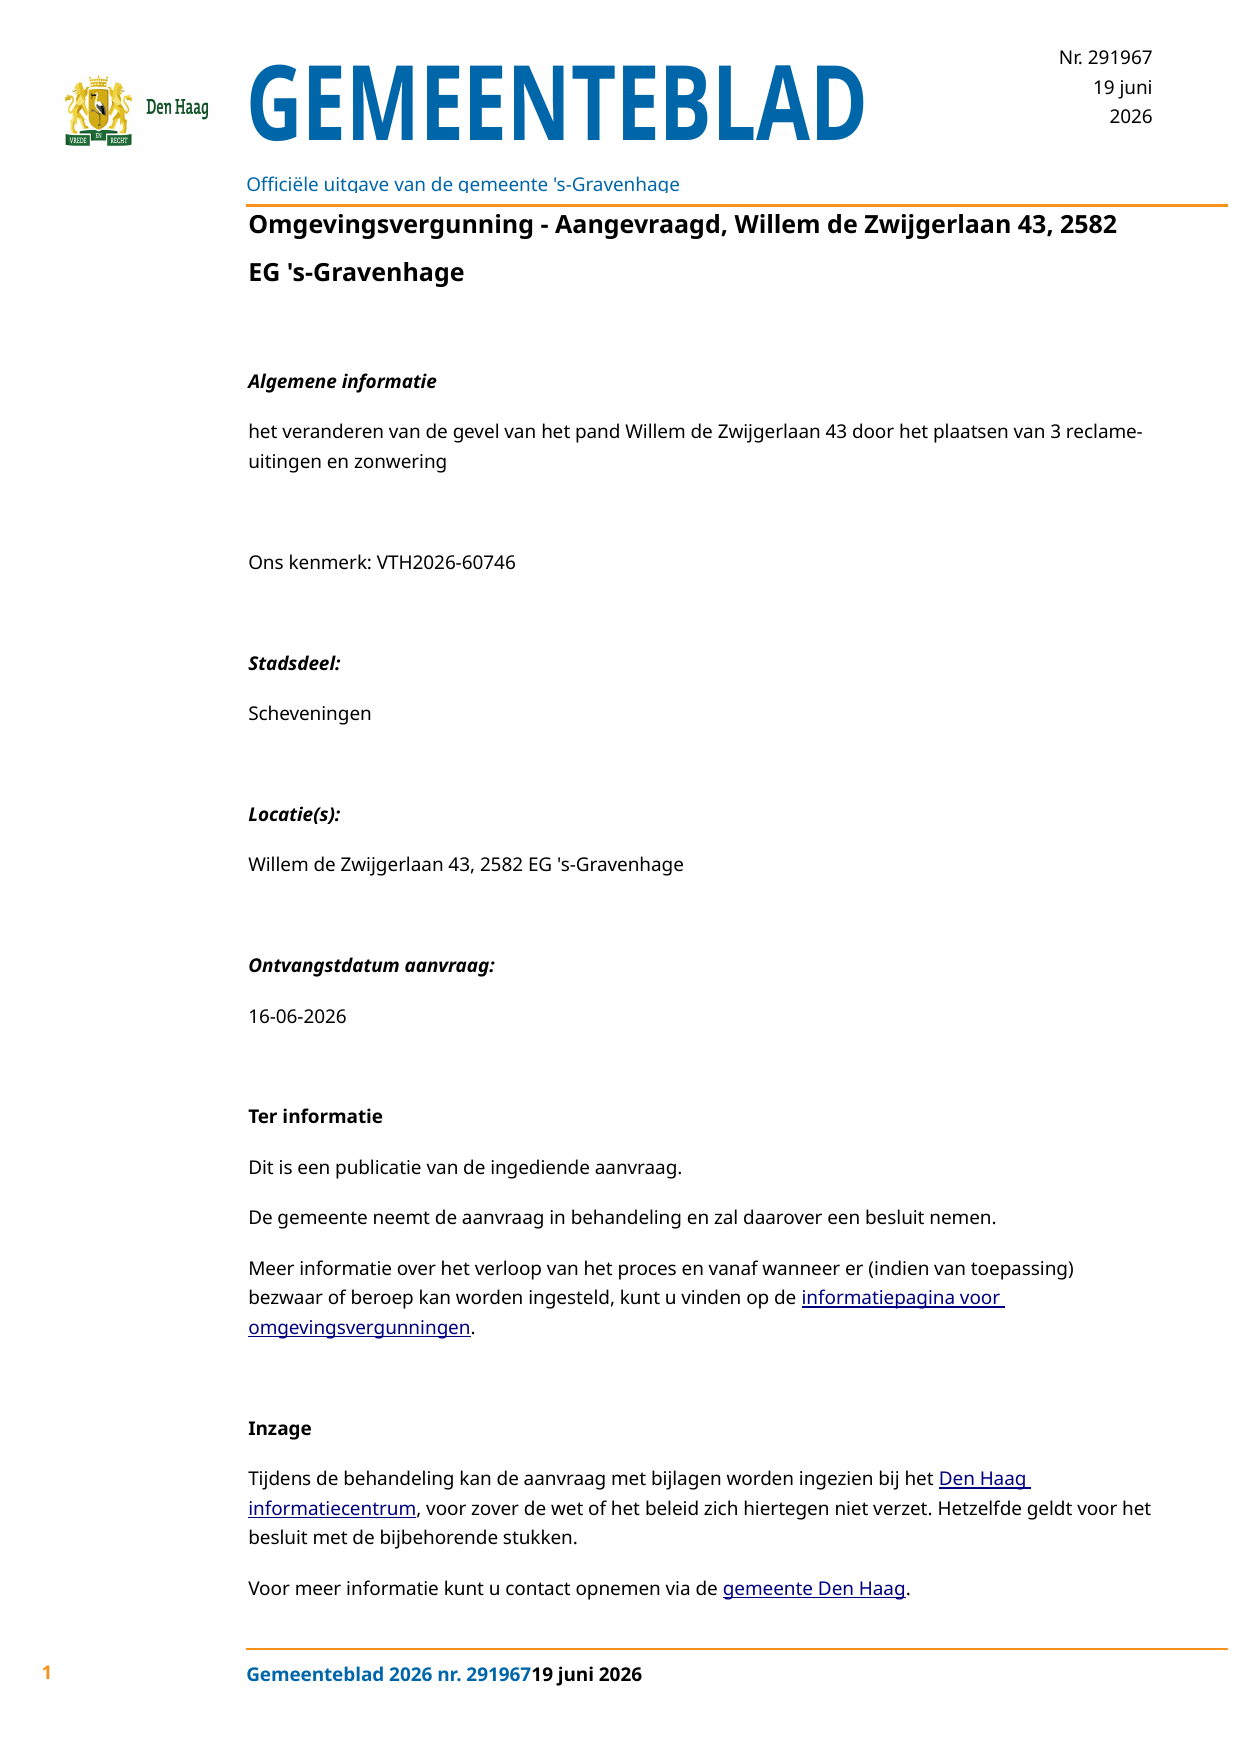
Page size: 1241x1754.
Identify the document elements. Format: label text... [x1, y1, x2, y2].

text Locatie(s): [248, 801, 1152, 827]
text Dit is een publicatie van de ingediende aanvraag. [248, 1154, 1152, 1180]
text Voor meer informatie kunt u contact opnemen via de gemeente Den Haag. [248, 1575, 1152, 1601]
text Algemene informatie [248, 368, 1152, 394]
text Ontvangstdatum aanvraag: [248, 952, 1152, 978]
text 16-06-2026 [248, 1003, 1152, 1029]
text Scheveningen [248, 700, 1152, 726]
text Stadsdeel: [248, 650, 1152, 676]
picture [41, 47, 231, 172]
text Omgevingsvergunning - Aangevraagd, Willem de Zwijgerlaan 43, 2582 EG 's-Gravenhage [248, 207, 1152, 288]
text Ter informatie [248, 1104, 1152, 1129]
text Ons kenmerk: VTH2026-60746 [248, 549, 1152, 575]
text het veranderen van de gevel van het pand Willem de Zwijgerlaan 43 door het plaatsen van 3 reclame-uitingen en zonwering [248, 419, 1152, 474]
text Meer informatie over het verloop van het proces en vanaf wanneer er (indien van toepassing) bezwaar of beroep kan worden ingesteld, kunt u vinden op de informatiepagina voor omgevingsvergunningen. [248, 1255, 1152, 1340]
text Tijdens de behandeling kan de aanvraag met bijlagen worden ingezien bij het Den Haag informatiecentrum, voor zover de wet of het beleid zich hiertegen niet verzet. Hetzelfde geldt voor het besluit met de bijbehorende stukken. [248, 1465, 1152, 1550]
text Willem de Zwijgerlaan 43, 2582 EG 's-Gravenhage [248, 852, 1152, 877]
text Inzage [248, 1415, 1152, 1441]
text De gemeente neemt de aanvraag in behandeling en zal daarover een besluit nemen. [248, 1204, 1152, 1230]
